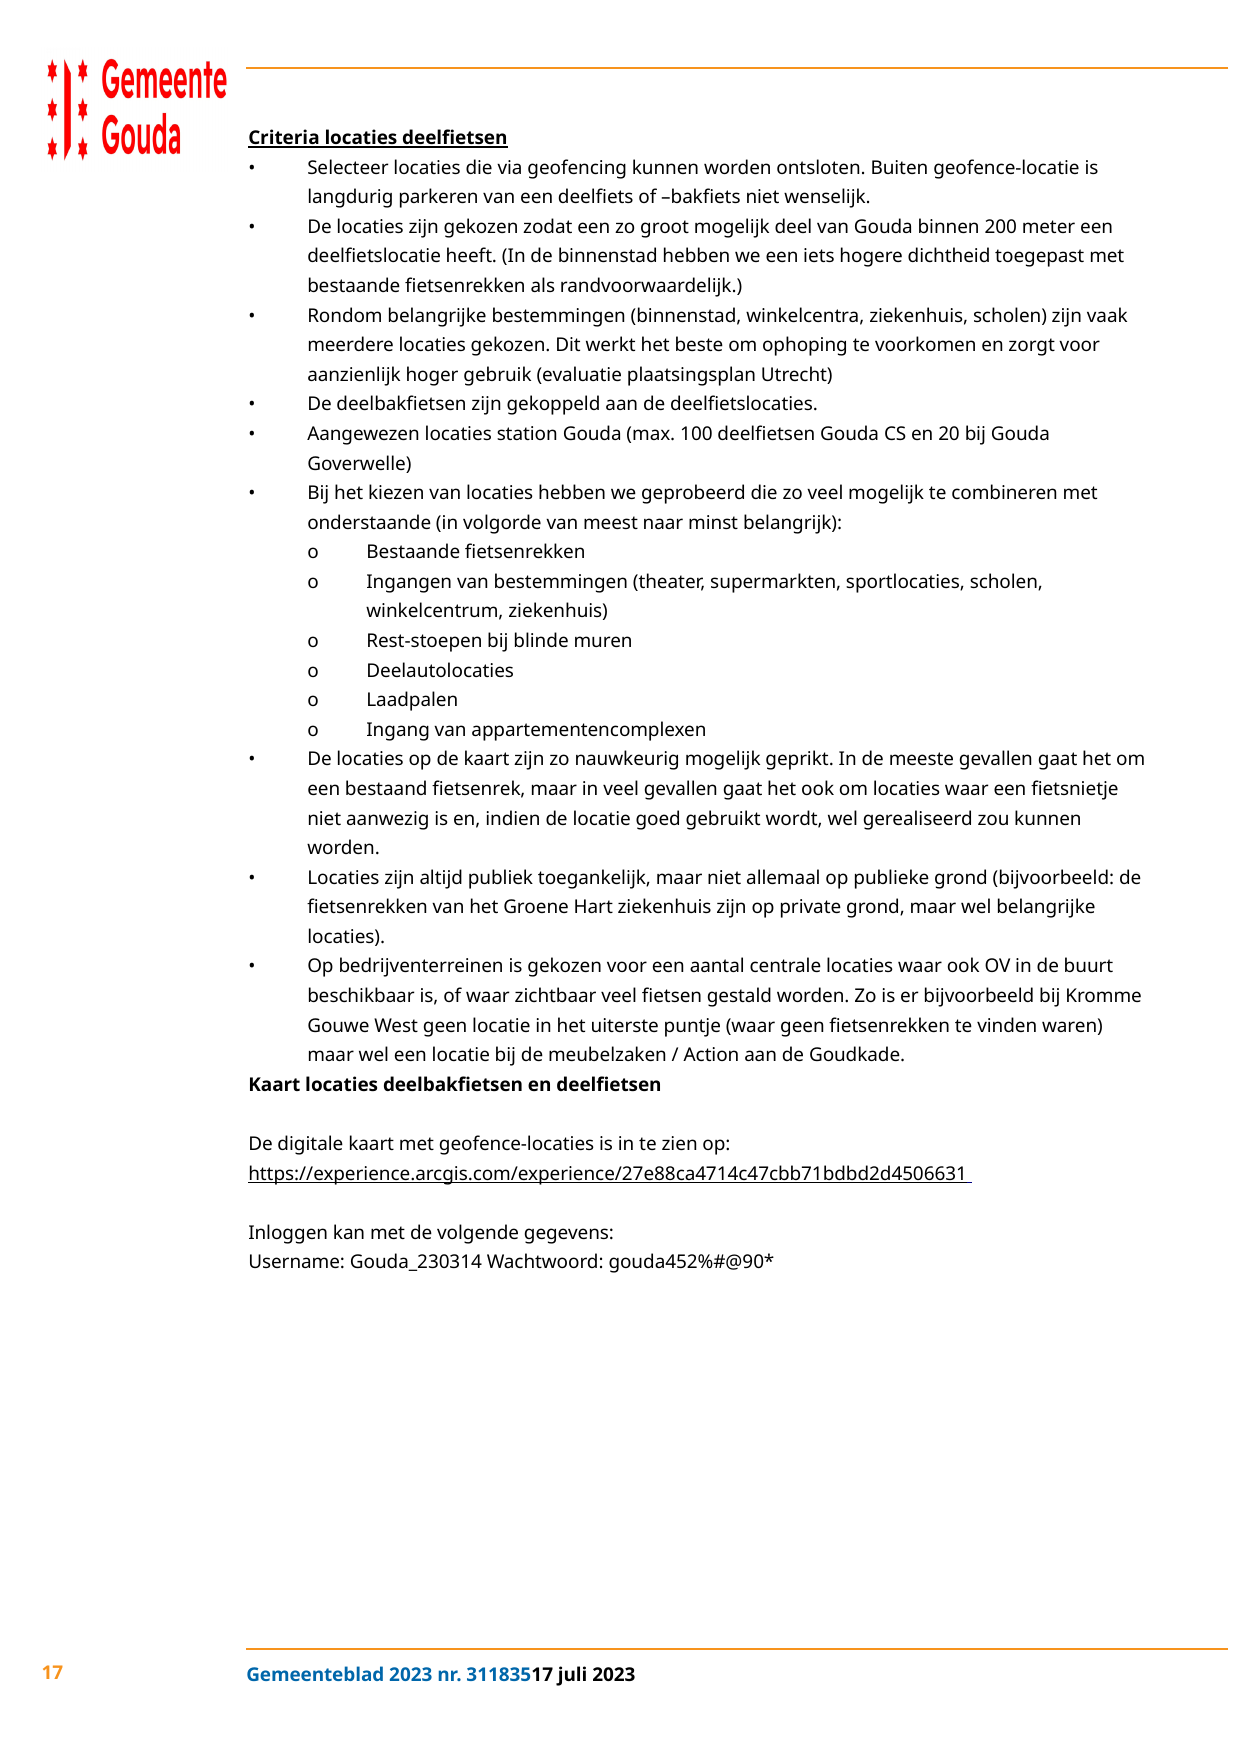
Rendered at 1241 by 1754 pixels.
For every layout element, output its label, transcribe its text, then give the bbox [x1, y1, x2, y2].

list De locaties op de kaart zijn zo nauwkeurig mogelijk geprikt. In de meeste gevallen gaat het om een bestaand fietsenrek, maar in veel gevallen gaat het ook om locaties waar een fietsnietje niet aanwezig is en, indien de locatie goed gebruikt wordt, wel gerealiseerd zou kunnen worden. [248, 746, 1152, 860]
list Rondom belangrijke bestemmingen (binnenstad, winkelcentra, ziekenhuis, scholen) zijn vaak meerdere locaties gekozen. Dit werkt het beste om ophoping te voorkomen en zorgt voor aanzienlijk hoger gebruik (evaluatie plaatsingsplan Utrecht) [248, 302, 1152, 387]
picture [41, 47, 231, 172]
list Rest-stoepen bij blinde muren [307, 627, 1152, 653]
list Bij het kiezen van locaties hebben we geprobeerd die zo veel mogelijk te combineren met onderstaande (in volgorde van meest naar minst belangrijk): [248, 479, 1152, 535]
list Bestaande fietsenrekken [307, 538, 1152, 564]
list Op bedrijventerreinen is gekozen voor een aantal centrale locaties waar ook OV in de buurt beschikbaar is, of waar zichtbaar veel fietsen gestald worden. Zo is er bijvoorbeeld bij Kromme Gouwe West geen locatie in het uiterste puntje (waar geen fietsenrekken te vinden waren) maar wel een locatie bij de meubelzaken / Action aan de Goudkade. [248, 953, 1152, 1067]
list Ingangen van bestemmingen (theater, supermarkten, sportlocaties, scholen, winkelcentrum, ziekenhuis) [307, 568, 1152, 623]
text Inloggen kan met de volgende gegevens: [248, 1219, 1152, 1245]
text Criteria locaties deelfietsen [248, 124, 1152, 150]
list Aangewezen locaties station Gouda (max. 100 deelfietsen Gouda CS en 20 bij Gouda Goverwelle) [248, 420, 1152, 476]
text Username: Gouda_230314 Wachtwoord: gouda452%#@90* [248, 1248, 1152, 1274]
text Kaart locaties deelbakfietsen en deelfietsen [248, 1071, 1152, 1097]
text De digitale kaart met geofence-locaties is in te zien op: [248, 1130, 1152, 1156]
list De deelbakfietsen zijn gekoppeld aan de deelfietslocaties. [248, 391, 1152, 416]
text https://experience.arcgis.com/experience/27e88ca4714c47cbb71bdbd2d4506631 [248, 1160, 1152, 1186]
list Laadpalen [307, 686, 1152, 712]
list Ingang van appartementencomplexen [307, 716, 1152, 742]
list Locaties zijn altijd publiek toegankelijk, maar niet allemaal op publieke grond (bijvoorbeeld: de fietsenrekken van het Groene Hart ziekenhuis zijn op private grond, maar wel belangrijke locaties). [248, 864, 1152, 949]
list Selecteer locaties die via geofencing kunnen worden ontsloten. Buiten geofence-locatie is langdurig parkeren van een deelfiets of –bakfiets niet wenselijk. [248, 154, 1152, 209]
list De locaties zijn gekozen zodat een zo groot mogelijk deel van Gouda binnen 200 meter een deelfietslocatie heeft. (In de binnenstad hebben we een iets hogere dichtheid toegepast met bestaande fietsenrekken als randvoorwaardelijk.) [248, 213, 1152, 298]
list Deelautolocaties [307, 657, 1152, 683]
